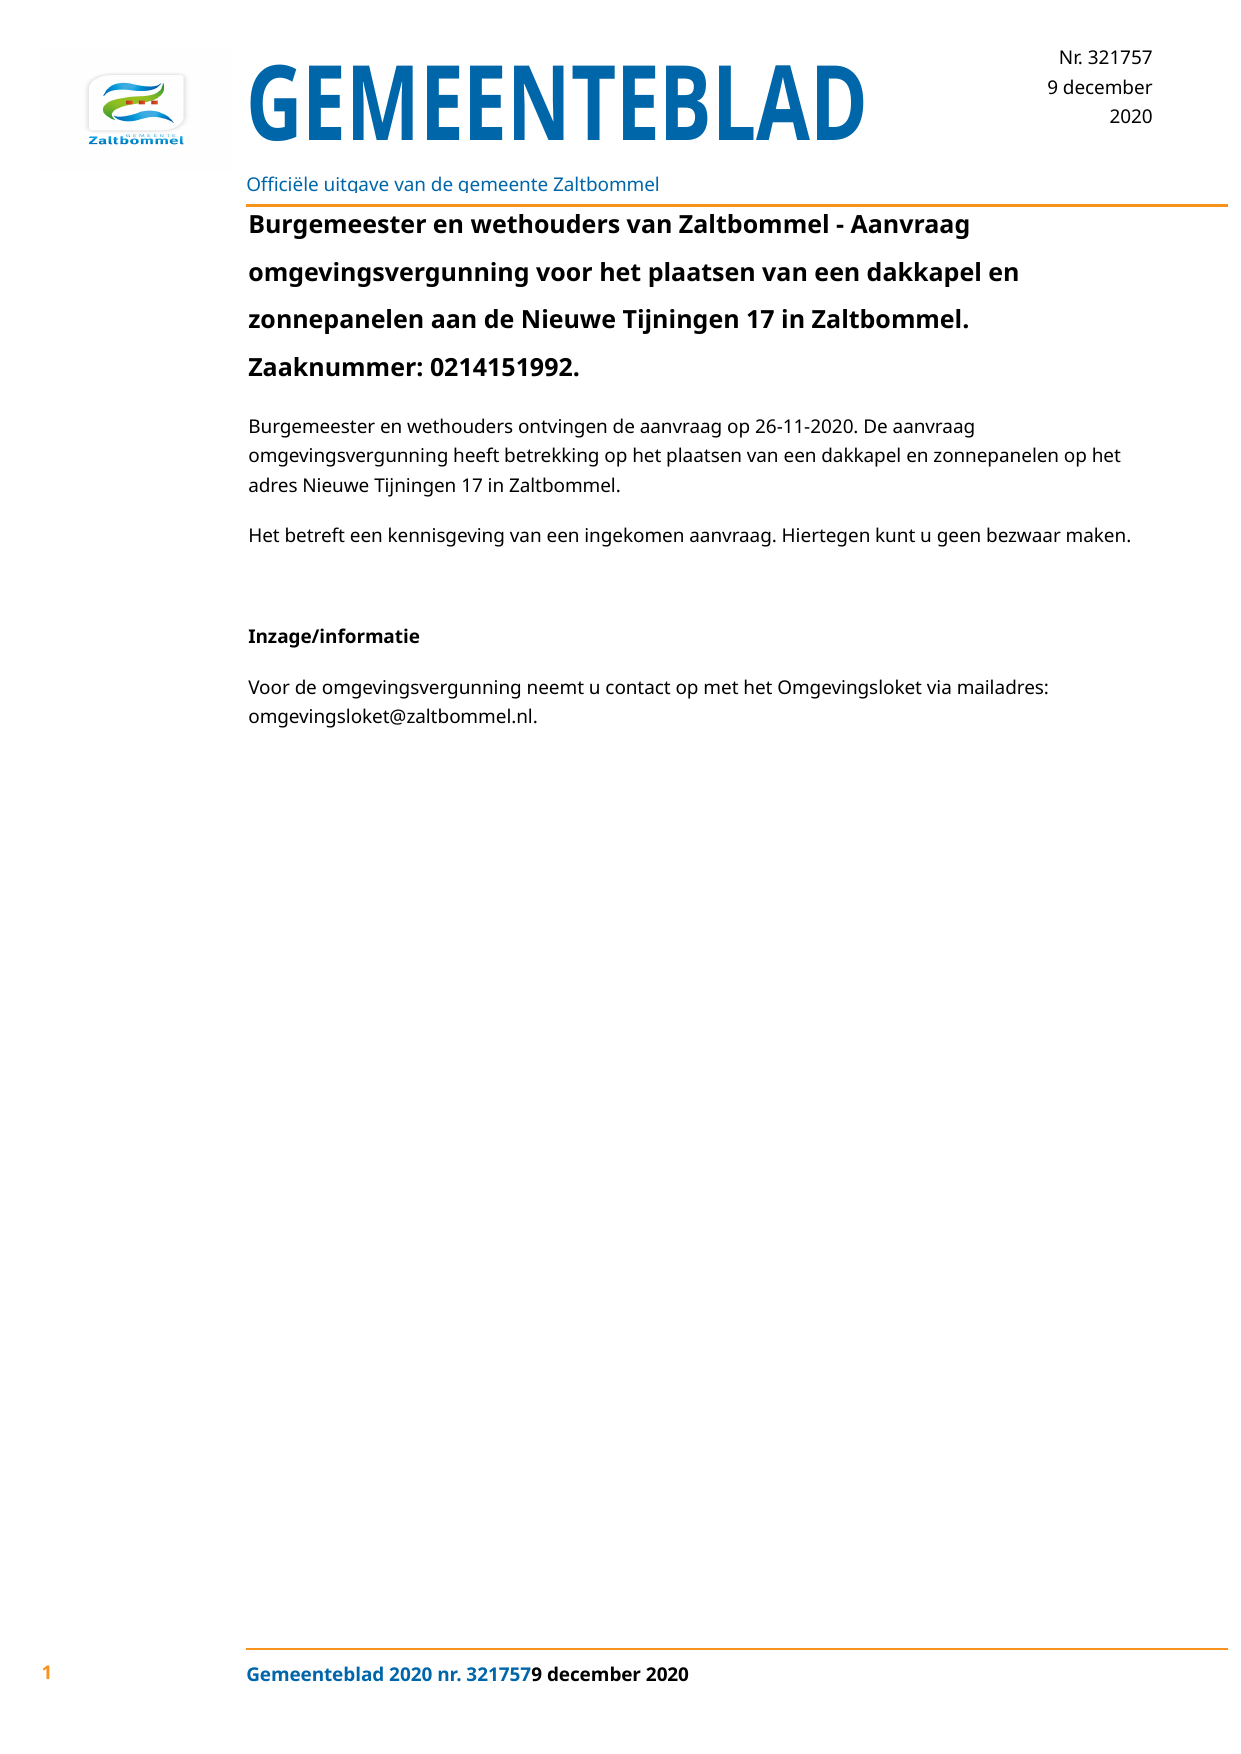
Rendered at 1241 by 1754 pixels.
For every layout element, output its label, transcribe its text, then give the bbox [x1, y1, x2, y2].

text Burgemeester en wethouders ontvingen de aanvraag op 26-11-2020. De aanvraag omgevingsvergunning heeft betrekking op het plaatsen van een dakkapel en zonnepanelen op het adres Nieuwe Tijningen 17 in Zaltbommel. [248, 413, 1152, 498]
text Het betreft een kennisgeving van een ingekomen aanvraag. Hiertegen kunt u geen bezwaar maken. [248, 523, 1152, 548]
text Inzage/informatie [248, 623, 1152, 649]
text Voor de omgevingsvergunning neemt u contact op met het Omgevingsloket via mailadres: omgevingsloket@zaltbommel.nl. [248, 674, 1152, 729]
text Burgemeester en wethouders van Zaltbommel - Aanvraag omgevingsvergunning voor het plaatsen van een dakkapel en zonnepanelen aan de Nieuwe Tijningen 17 in Zaltbommel. Zaaknummer: 0214151992. [248, 207, 1152, 384]
picture [41, 47, 231, 172]
